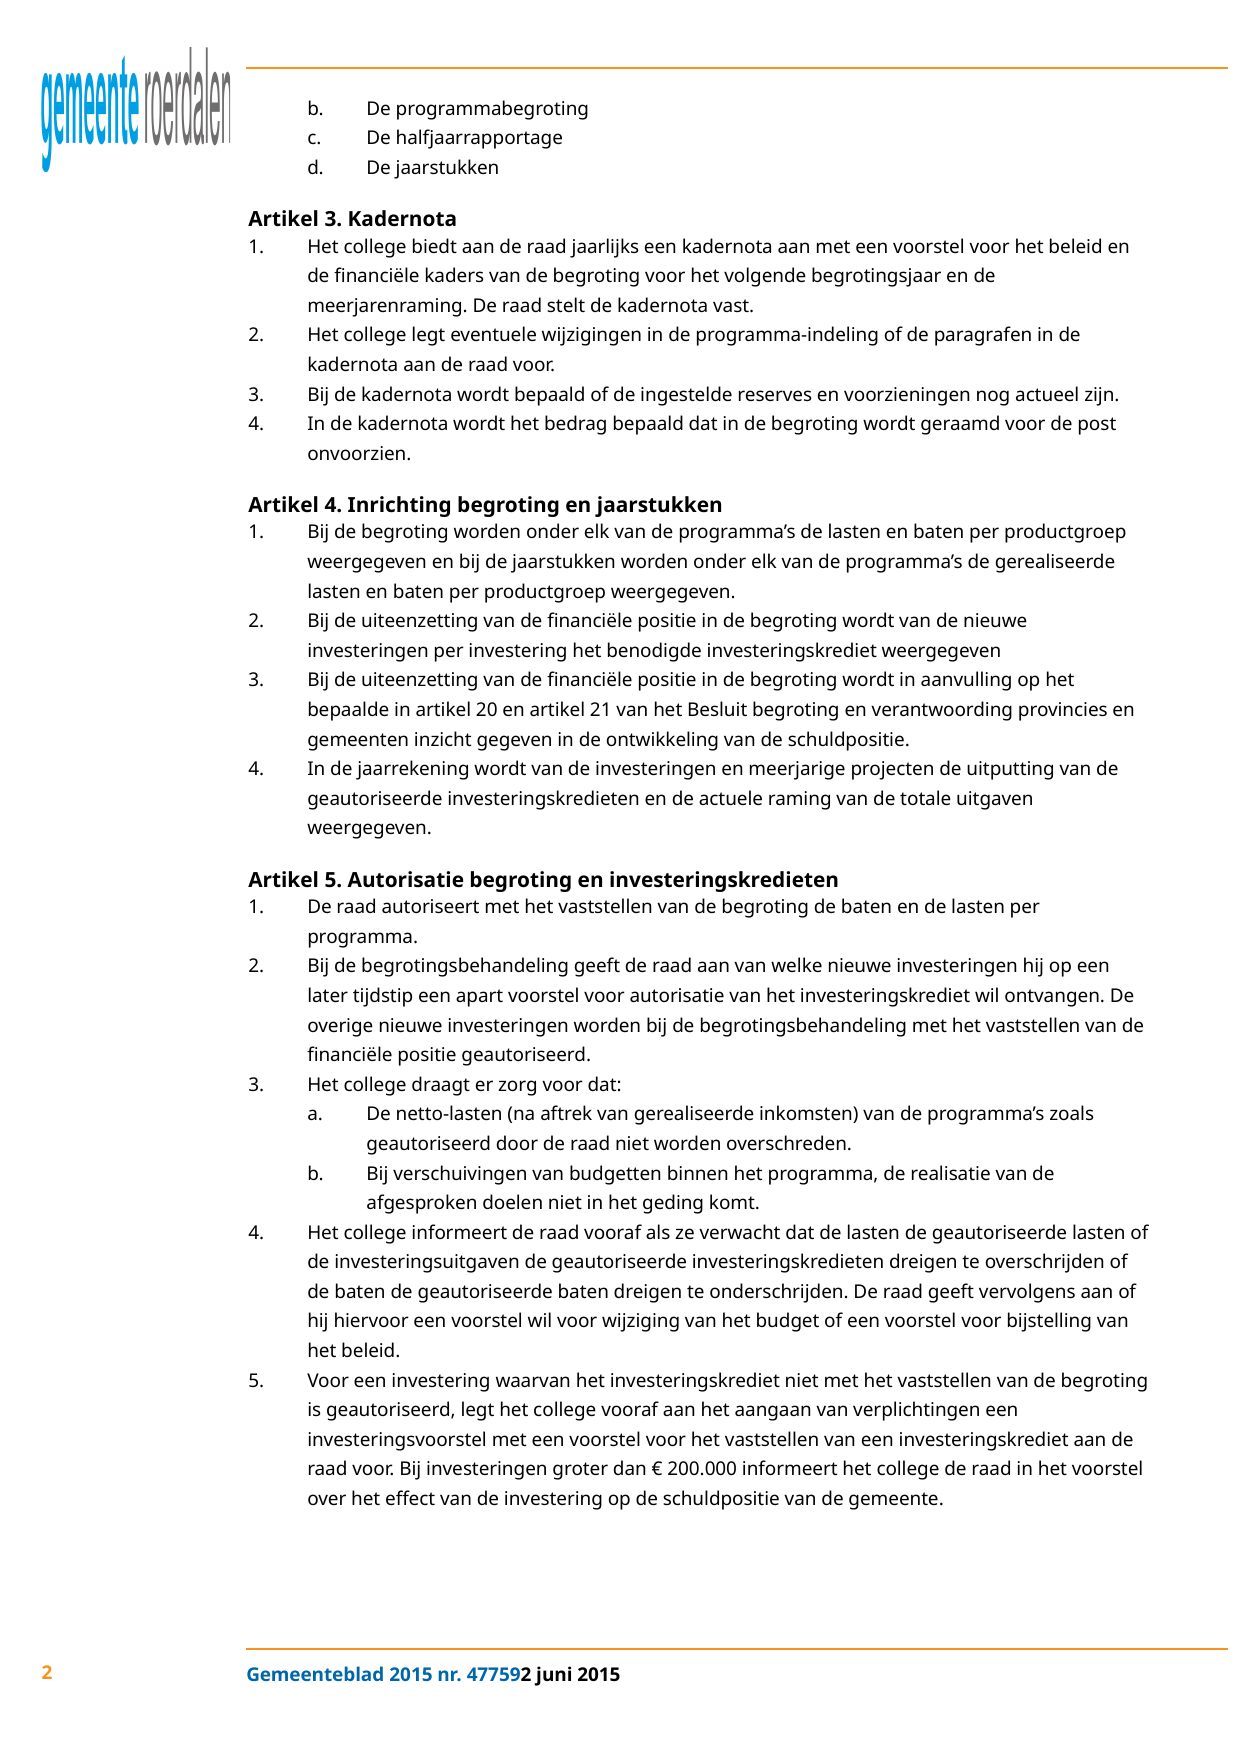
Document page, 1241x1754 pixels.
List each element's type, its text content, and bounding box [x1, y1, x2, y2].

list Bij de kadernota wordt bepaald of de ingestelde reserves en voorzieningen nog actueel zijn. [248, 381, 1152, 406]
list In de kadernota wordt het bedrag bepaald dat in de begroting wordt geraamd voor de post onvoorzien. [248, 410, 1152, 466]
list De raad autoriseert met het vaststellen van de begroting de baten en de lasten per programma. [248, 893, 1152, 949]
list Bij de uiteenzetting van de financiële positie in de begroting wordt van de nieuwe investeringen per investering het benodigde investeringskrediet weergegeven [248, 607, 1152, 663]
list De halfjaarrapportage [307, 124, 1152, 150]
list De netto-lasten (na aftrek van gerealiseerde inkomsten) van de programma’s zoals geautoriseerd door de raad niet worden overschreden. [307, 1101, 1152, 1156]
list In de jaarrekening wordt van de investeringen en meerjarige projecten de uitputting van de geautoriseerde investeringskredieten en de actuele raming van de totale uitgaven weergegeven. [248, 755, 1152, 840]
list Voor een investering waarvan het investeringskrediet niet met het vaststellen van de begroting is geautoriseerd, legt het college vooraf aan het aangaan van verplichtingen een investeringsvoorstel met een voorstel voor het vaststellen van een investeringskrediet aan de raad voor. Bij investeringen groter dan € 200.000 informeert het college de raad in het voorstel over het effect van de investering op de schuldpositie van de gemeente. [248, 1367, 1152, 1511]
list Bij verschuivingen van budgetten binnen het programma, de realisatie van de afgesproken doelen niet in het geding komt. [307, 1160, 1152, 1215]
text Artikel 5. Autorisatie begroting en investeringskredieten [248, 865, 1152, 893]
picture [41, 47, 231, 172]
text Artikel 3. Kadernota [248, 204, 1152, 233]
list De jaarstukken [307, 154, 1152, 180]
list Bij de begroting worden onder elk van de programma’s de lasten en baten per productgroep weergegeven en bij de jaarstukken worden onder elk van de programma’s de gerealiseerde lasten en baten per productgroep weergegeven. [248, 519, 1152, 604]
list Het college draagt er zorg voor dat: [248, 1071, 1152, 1097]
picture [41, 134, 48, 172]
list Het college legt eventuele wijzigingen in de programma-indeling of de paragrafen in de kadernota aan de raad voor. [248, 322, 1152, 377]
list Bij de uiteenzetting van de financiële positie in de begroting wordt in aanvulling op het bepaalde in artikel 20 en artikel 21 van het Besluit begroting en verantwoording provincies en gemeenten inzicht gegeven in de ontwikkeling van de schuldpositie. [248, 667, 1152, 752]
list Het college biedt aan de raad jaarlijks een kadernota aan met een voorstel voor het beleid en de financiële kaders van de begroting voor het volgende begrotingsjaar en de meerjarenraming. De raad stelt de kadernota vast. [248, 233, 1152, 318]
text Artikel 4. Inrichting begroting en jaarstukken [248, 490, 1152, 519]
list De programmabegroting [307, 95, 1152, 121]
list Het college informeert de raad vooraf als ze verwacht dat de lasten de geautoriseerde lasten of de investeringsuitgaven de geautoriseerde investeringskredieten dreigen te overschrijden of de baten de geautoriseerde baten dreigen te onderschrijden. De raad geeft vervolgens aan of hij hiervoor een voorstel wil voor wijziging van het budget of een voorstel voor bijstelling van het beleid. [248, 1219, 1152, 1363]
list Bij de begrotingsbehandeling geeft de raad aan van welke nieuwe investeringen hij op een later tijdstip een apart voorstel voor autorisatie van het investeringskrediet wil ontvangen. De overige nieuwe investeringen worden bij de begrotingsbehandeling met het vaststellen van de financiële positie geautoriseerd. [248, 953, 1152, 1067]
